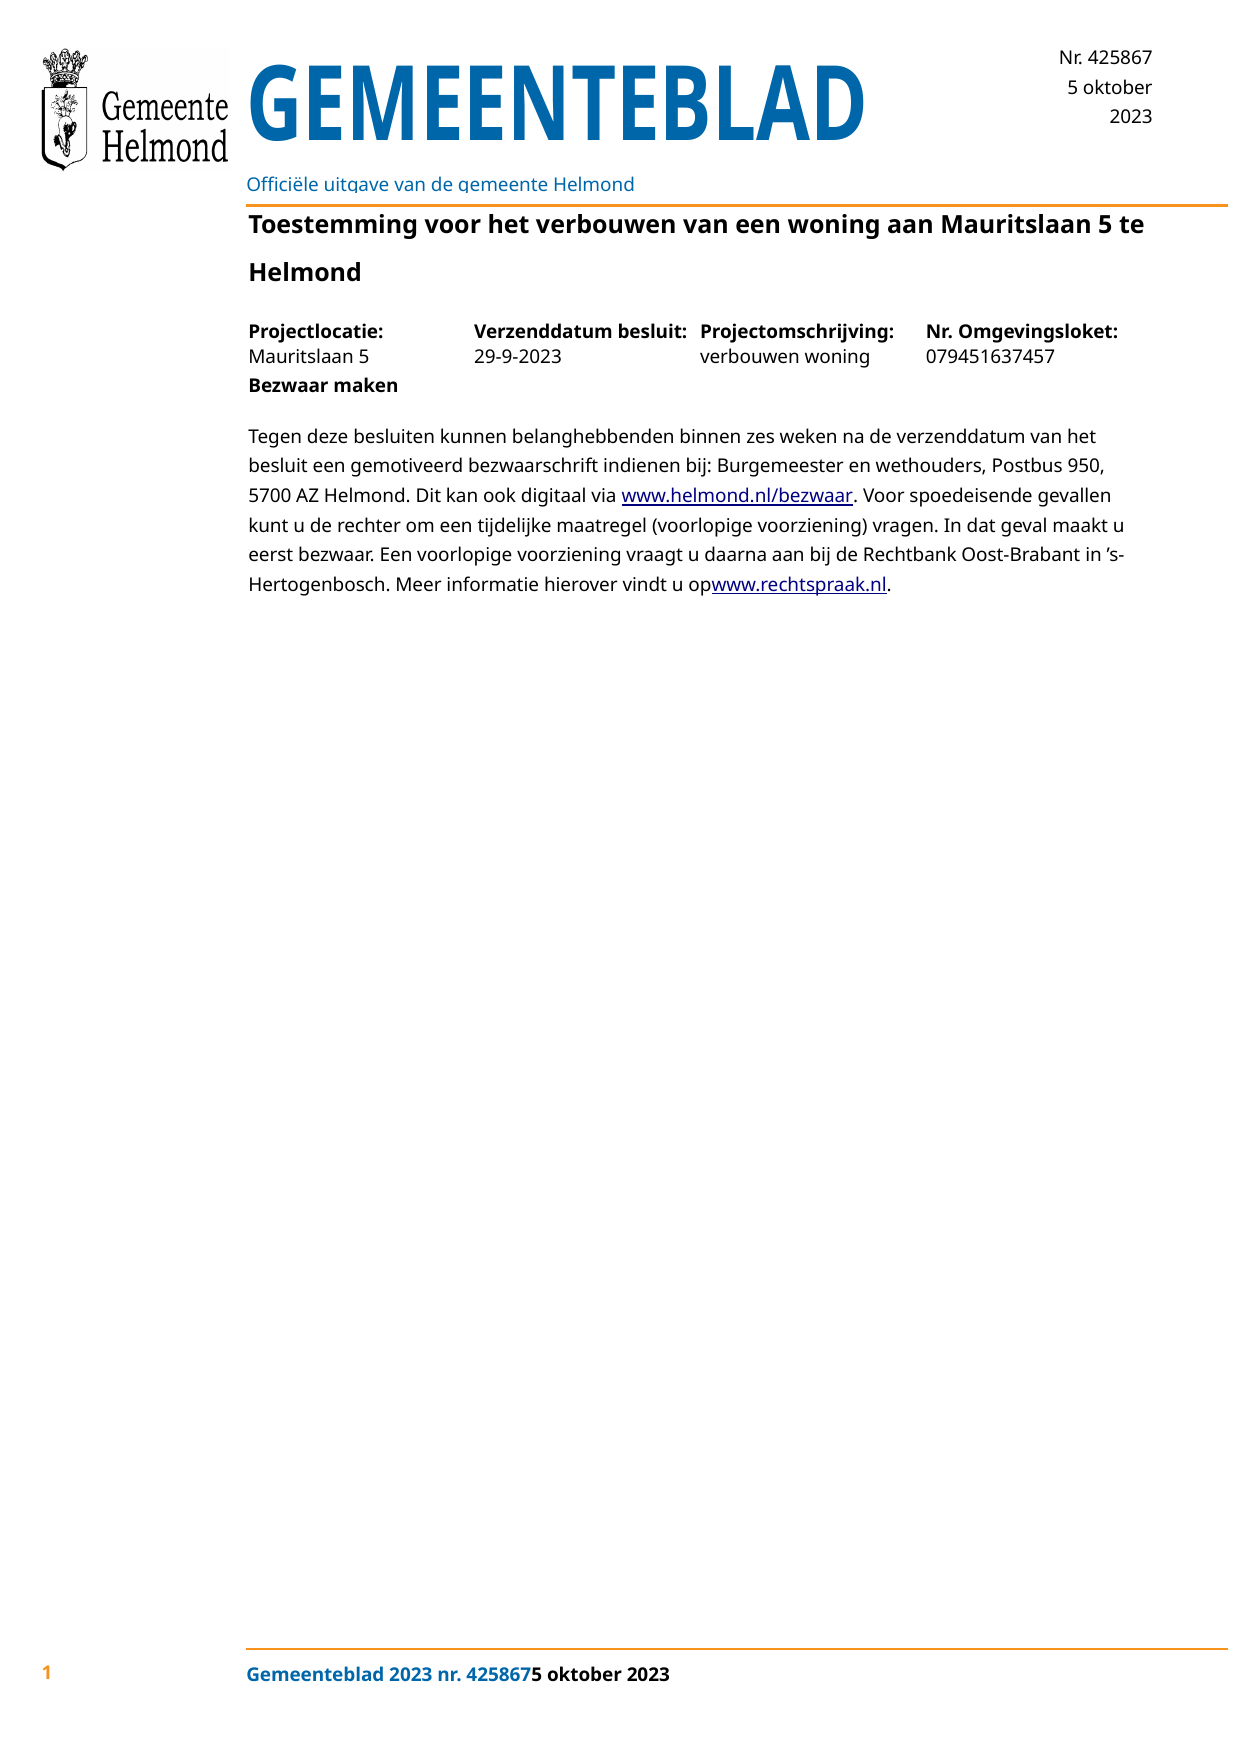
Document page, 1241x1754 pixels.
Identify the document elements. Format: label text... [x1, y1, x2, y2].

table_cell 079451637457 [926, 344, 1152, 369]
table_header Projectomschrijving: [700, 318, 926, 344]
table_cell 29-9-2023 [474, 344, 700, 369]
table_header Nr. Omgevingsloket: [926, 318, 1152, 344]
table_header Projectlocatie: [248, 318, 474, 344]
table_header Verzenddatum besluit: [474, 318, 700, 344]
table_cell Mauritslaan 5 [248, 344, 474, 369]
table_cell verbouwen woning [700, 344, 926, 369]
text Tegen deze besluiten kunnen belanghebbenden binnen zes weken na de verzenddatum van het besluit een gemotiveerd bezwaarschrift indienen bij: Burgemeester en wethouders, Postbus 950, 5700 AZ Helmond. Dit kan ook digitaal via www.helmond.nl/bezwaar. Voor spoedeisende gevallen kunt u de rechter om een tijdelijke maatregel (voorlopige voorziening) vragen. In dat geval maakt u eerst bezwaar. Een voorlopige voorziening vraagt u daarna aan bij de Rechtbank Oost-Brabant in ’s-Hertogenbosch. Meer informatie hierover vindt u opwww.rechtspraak.nl. [248, 423, 1152, 597]
picture [41, 47, 231, 172]
text Bezwaar maken [248, 373, 1152, 398]
text Toestemming voor het verbouwen van een woning aan Mauritslaan 5 te Helmond [248, 207, 1152, 288]
